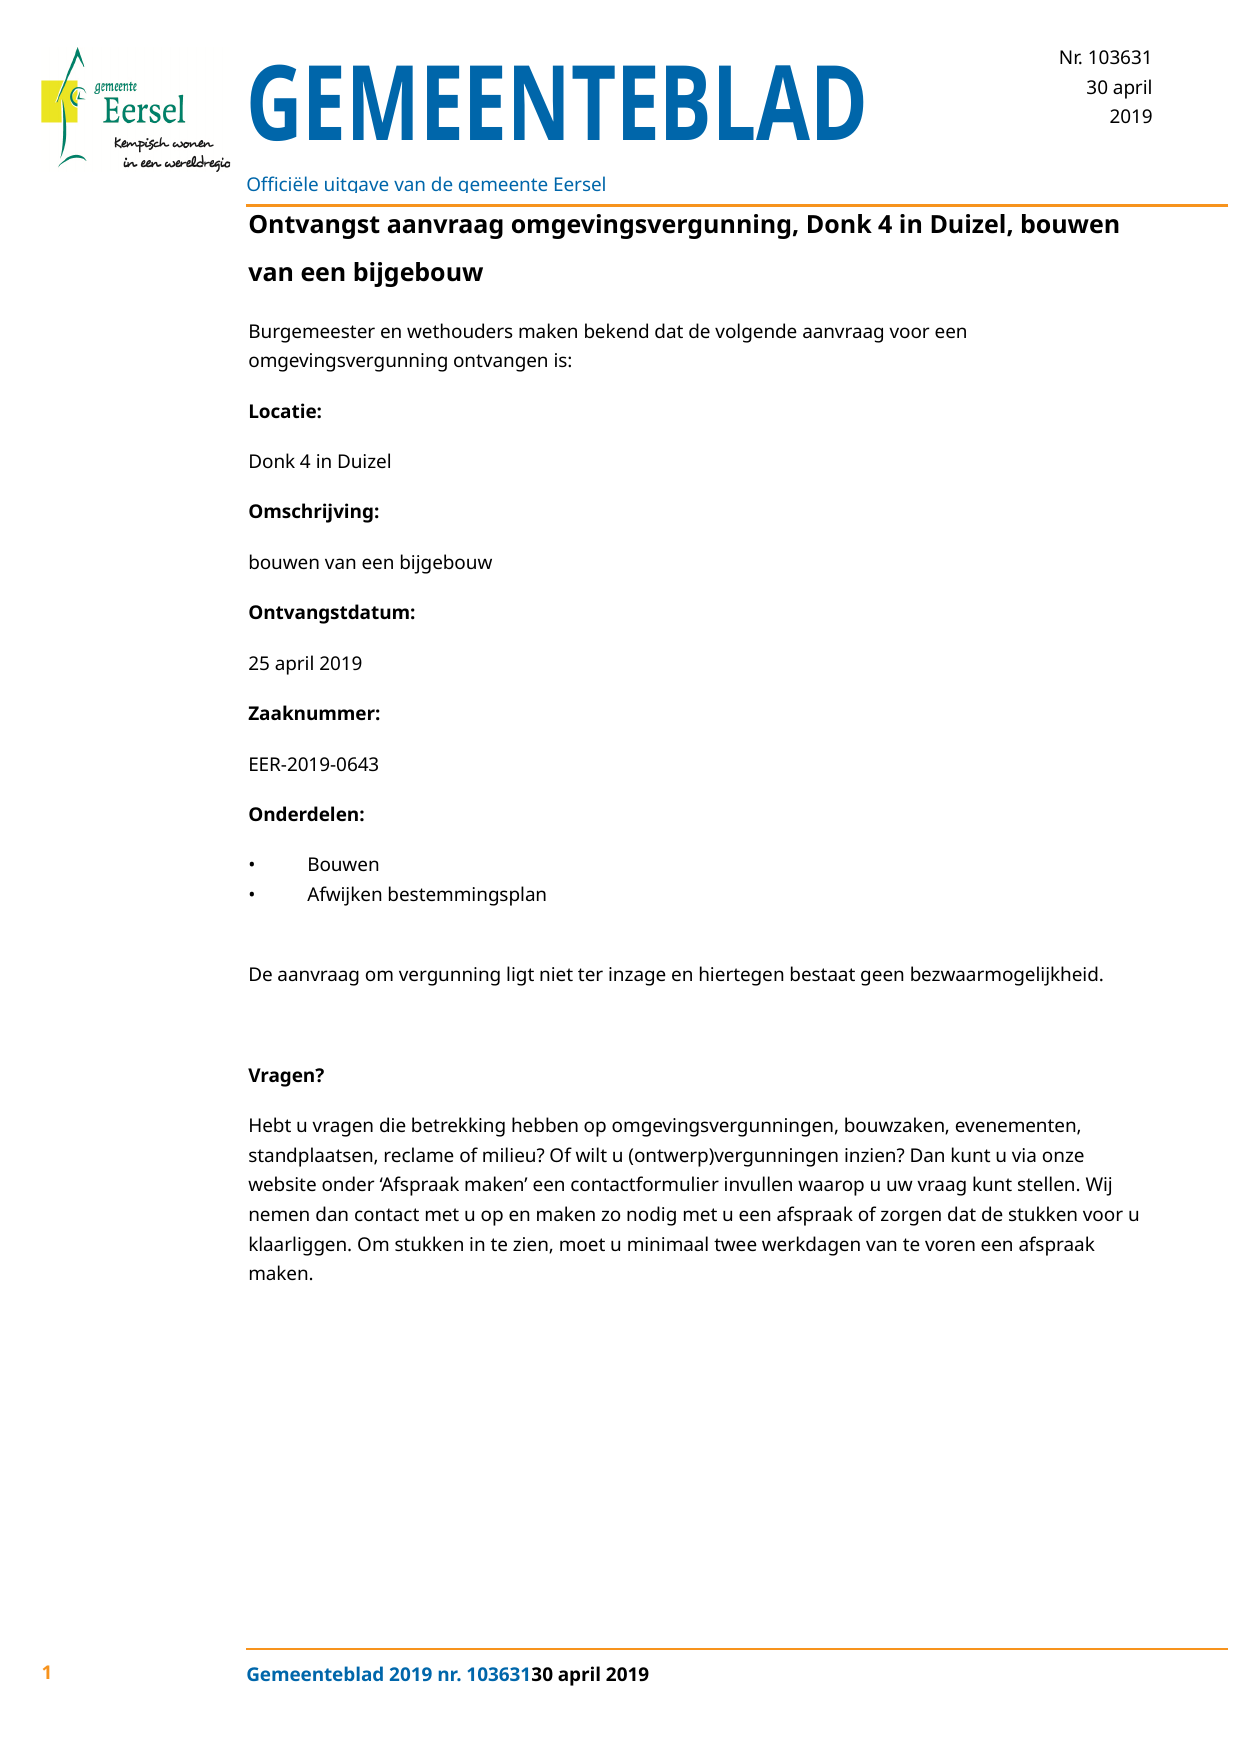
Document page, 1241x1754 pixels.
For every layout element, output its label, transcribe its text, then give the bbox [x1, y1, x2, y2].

text Omschrijving: [248, 499, 1152, 524]
text bouwen van een bijgebouw [248, 549, 1152, 575]
text De aanvraag om vergunning ligt niet ter inzage en hiertegen bestaat geen bezwaarmogelijkheid. [248, 961, 1152, 987]
list Bouwen [248, 852, 1152, 877]
text Donk 4 in Duizel [248, 448, 1152, 474]
text 25 april 2019 [248, 650, 1152, 676]
picture [41, 47, 231, 172]
text Vragen? [248, 1062, 1152, 1088]
text Burgemeester en wethouders maken bekend dat de volgende aanvraag voor een omgevingsvergunning ontvangen is: [248, 318, 1152, 373]
text Zaaknummer: [248, 700, 1152, 726]
text Locatie: [248, 398, 1152, 424]
text EER-2019-0643 [248, 751, 1152, 777]
list Afwijken bestemmingsplan [248, 881, 1152, 907]
text Ontvangstdatum: [248, 599, 1152, 625]
text Ontvangst aanvraag omgevingsvergunning, Donk 4 in Duizel, bouwen van een bijgebouw [248, 207, 1152, 288]
text Hebt u vragen die betrekking hebben op omgevingsvergunningen, bouwzaken, evenementen, standplaatsen, reclame of milieu? Of wilt u (ontwerp)vergunningen inzien? Dan kunt u via onze website onder ‘Afspraak maken’ een contactformulier invullen waarop u uw vraag kunt stellen. Wij nemen dan contact met u op en maken zo nodig met u een afspraak of zorgen dat de stukken voor u klaarliggen. Om stukken in te zien, moet u minimaal twee werkdagen van te voren een afspraak maken. [248, 1112, 1152, 1286]
text Onderdelen: [248, 801, 1152, 827]
